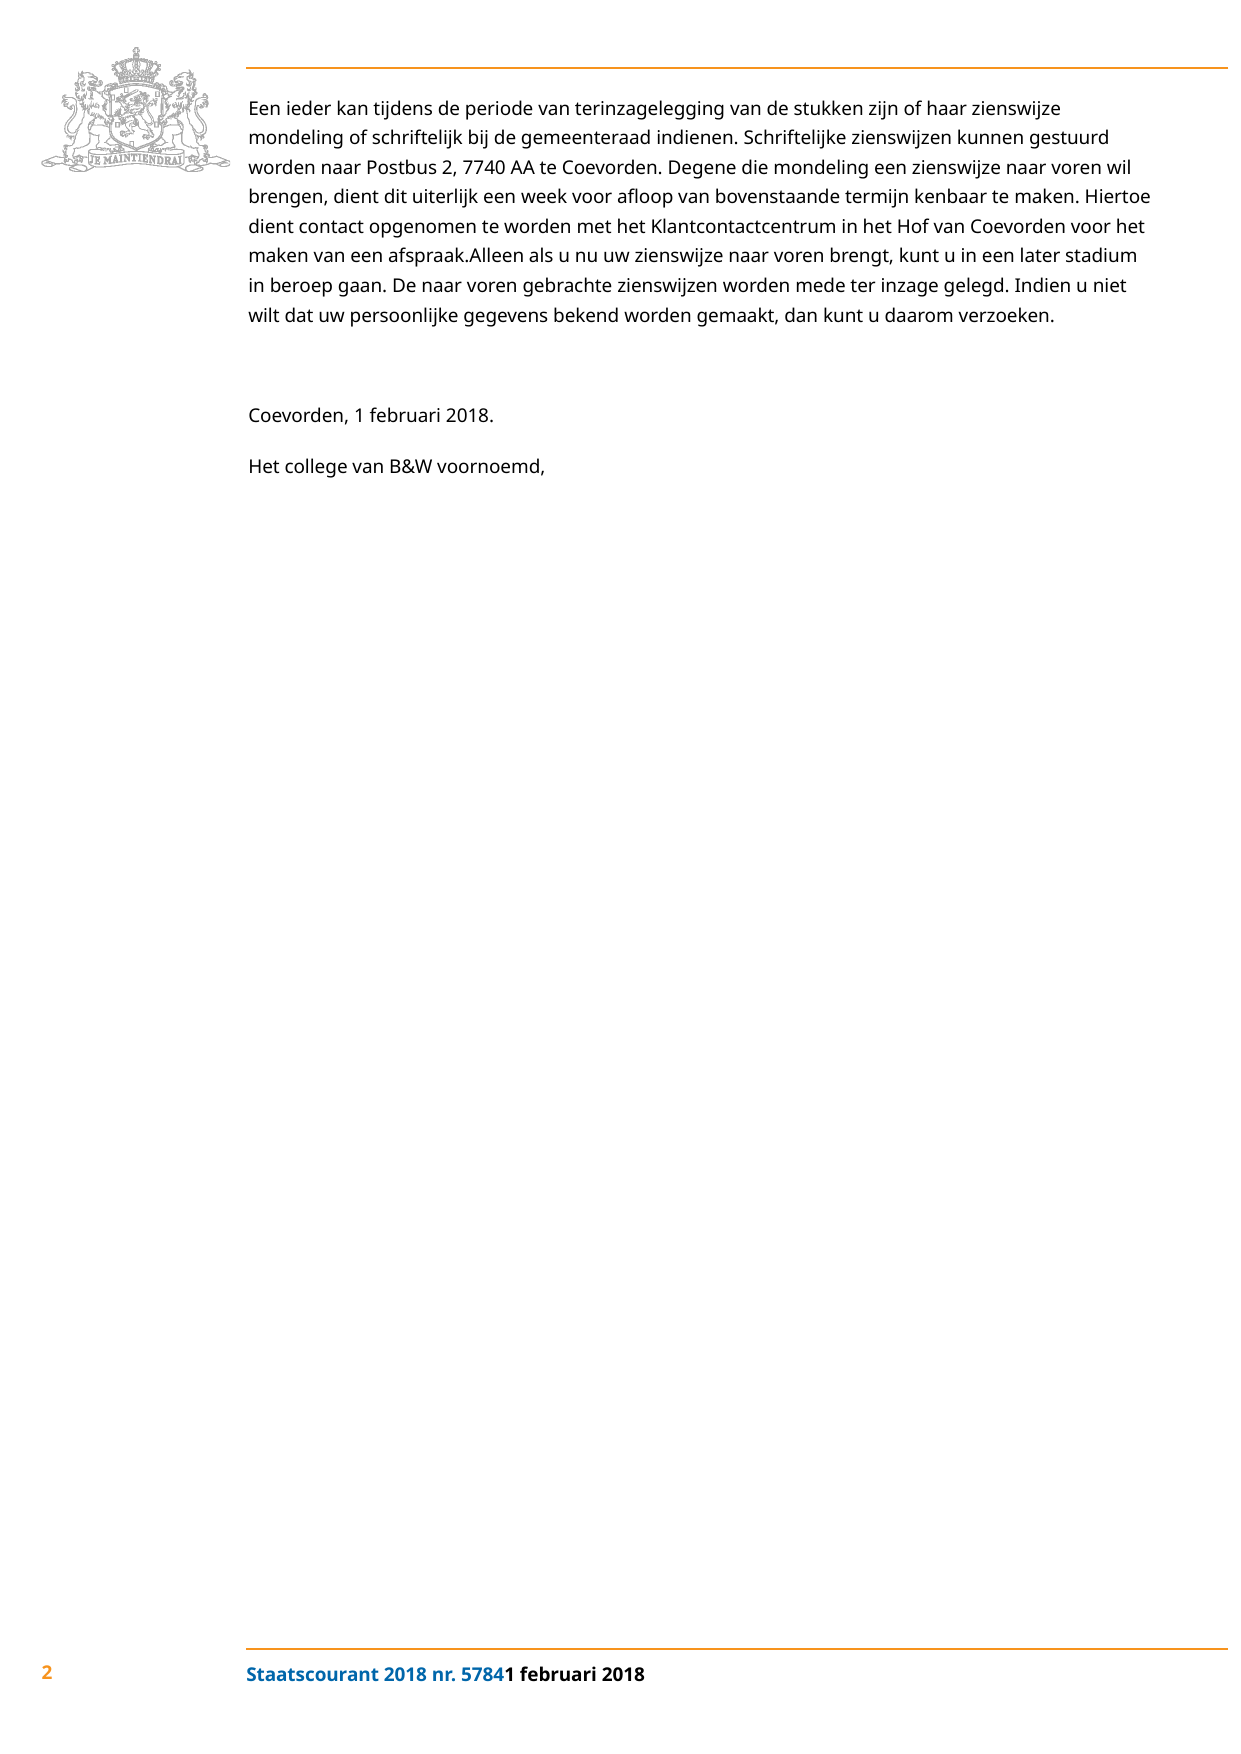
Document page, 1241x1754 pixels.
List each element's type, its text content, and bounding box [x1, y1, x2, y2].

picture [41, 47, 231, 172]
text Het college van B&W voornoemd, [248, 453, 1152, 479]
text Coevorden, 1 februari 2018. [248, 403, 1152, 428]
text Een ieder kan tijdens de periode van terinzagelegging van de stukken zijn of haar zienswijze mondeling of schriftelijk bij de gemeenteraad indienen. Schriftelijke zienswijzen kunnen gestuurd worden naar Postbus 2, 7740 AA te Coevorden. Degene die mondeling een zienswijze naar voren wil brengen, dient dit uiterlijk een week voor afloop van bovenstaande termijn kenbaar te maken. Hiertoe dient contact opgenomen te worden met het Klantcontactcentrum in het Hof van Coevorden voor het maken van een afspraak.Alleen als u nu uw zienswijze naar voren brengt, kunt u in een later stadium in beroep gaan. De naar voren gebrachte zienswijzen worden mede ter inzage gelegd. Indien u niet wilt dat uw persoonlijke gegevens bekend worden gemaakt, dan kunt u daarom verzoeken. [248, 95, 1152, 328]
